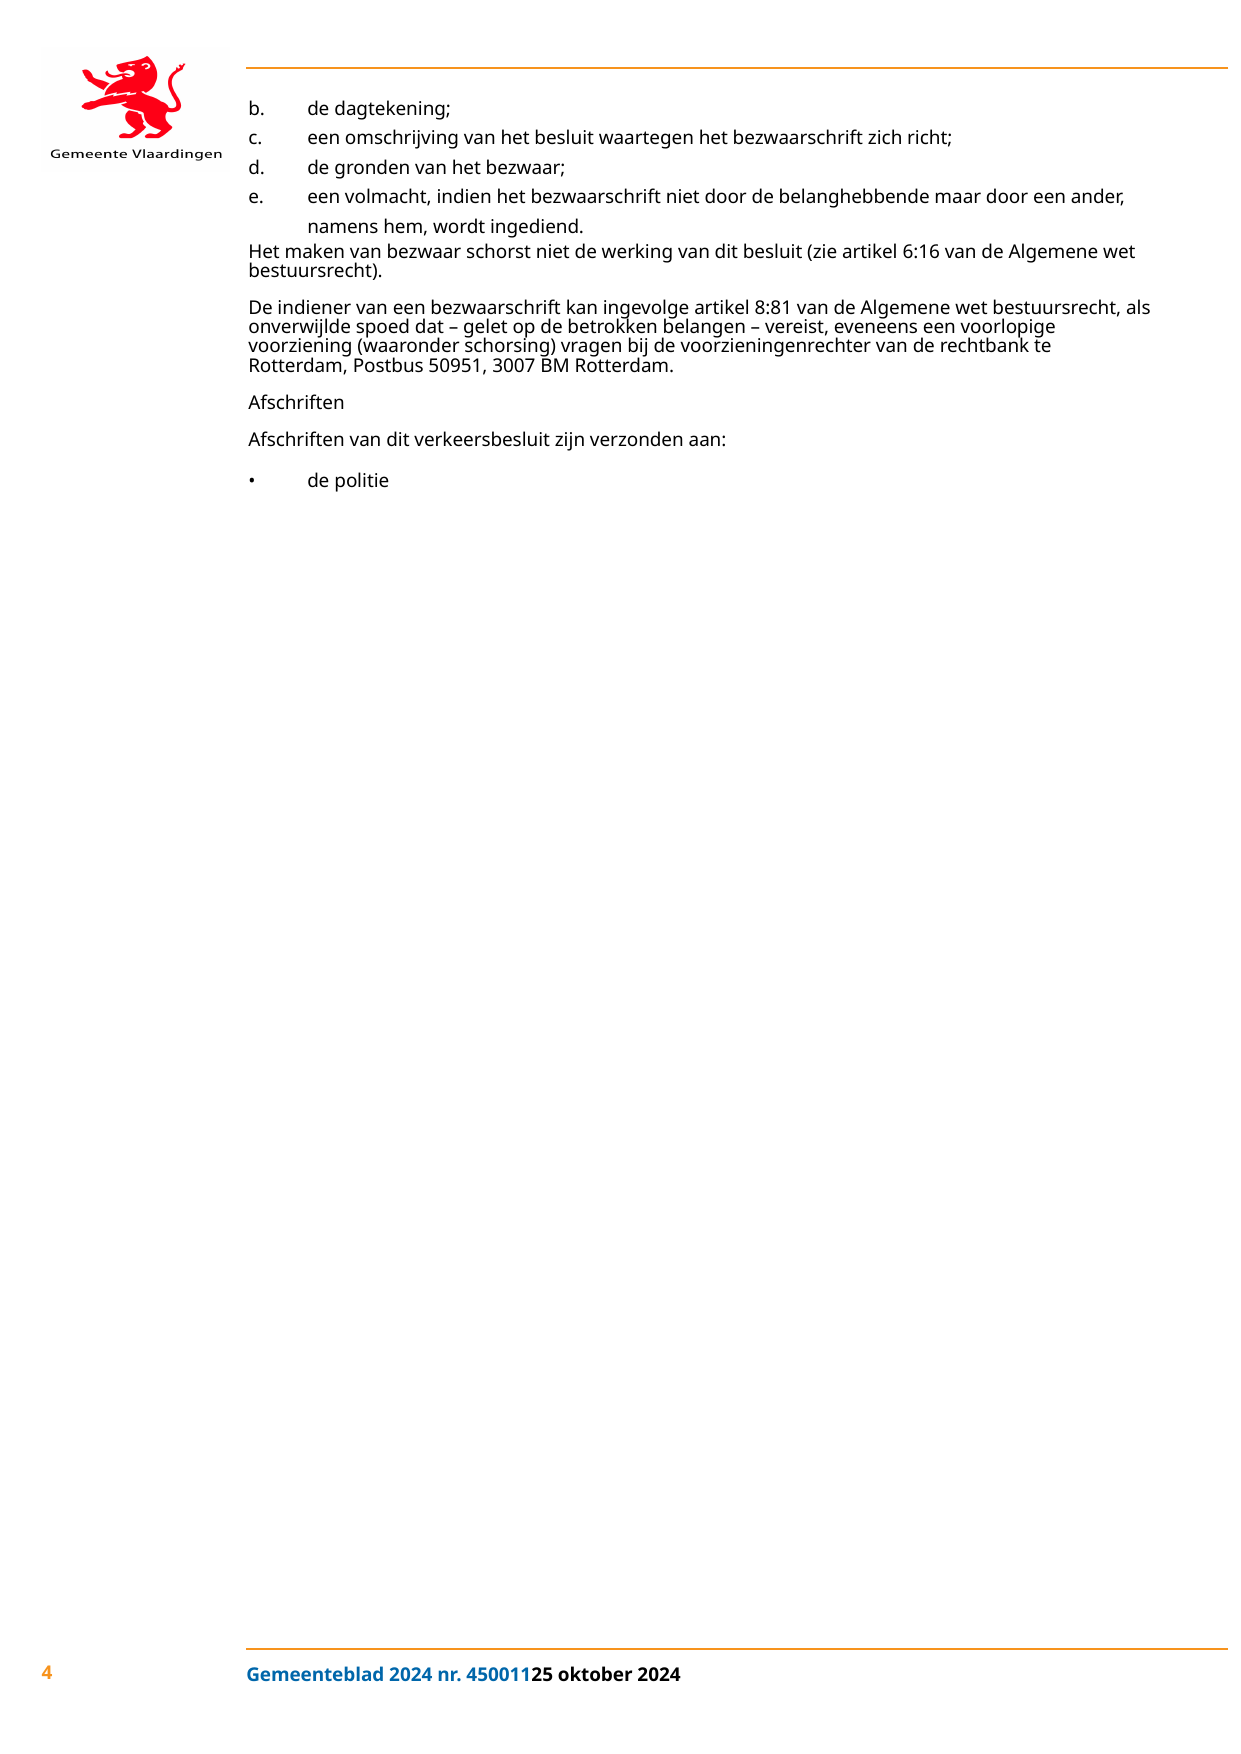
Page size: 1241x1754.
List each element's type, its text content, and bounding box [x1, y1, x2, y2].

list de politie [248, 468, 1152, 493]
text Afschriften van dit verkeersbesluit zijn verzonden aan: [248, 431, 1152, 450]
picture [41, 47, 231, 172]
text Het maken van bezwaar schorst niet de werking van dit besluit (zie artikel 6:16 van de Algemene wet bestuursrecht). [248, 243, 1152, 281]
list de dagtekening; [248, 95, 1152, 121]
list de gronden van het bezwaar; [248, 154, 1152, 180]
text De indiener van een bezwaarschrift kan ingevolge artikel 8:81 van de Algemene wet bestuursrecht, als onverwijlde spoed dat – gelet op de betrokken belangen – vereist, eveneens een voorlopige voorziening (waaronder schorsing) vragen bij de voorzieningenrechter van de rechtbank te Rotterdam, Postbus 50951, 3007 BM Rotterdam. [248, 299, 1152, 376]
list een omschrijving van het besluit waartegen het bezwaarschrift zich richt; [248, 124, 1152, 150]
list een volmacht, indien het bezwaarschrift niet door de belanghebbende maar door een ander, namens hem, wordt ingediend. [248, 183, 1152, 239]
text Afschriften [248, 394, 1152, 413]
